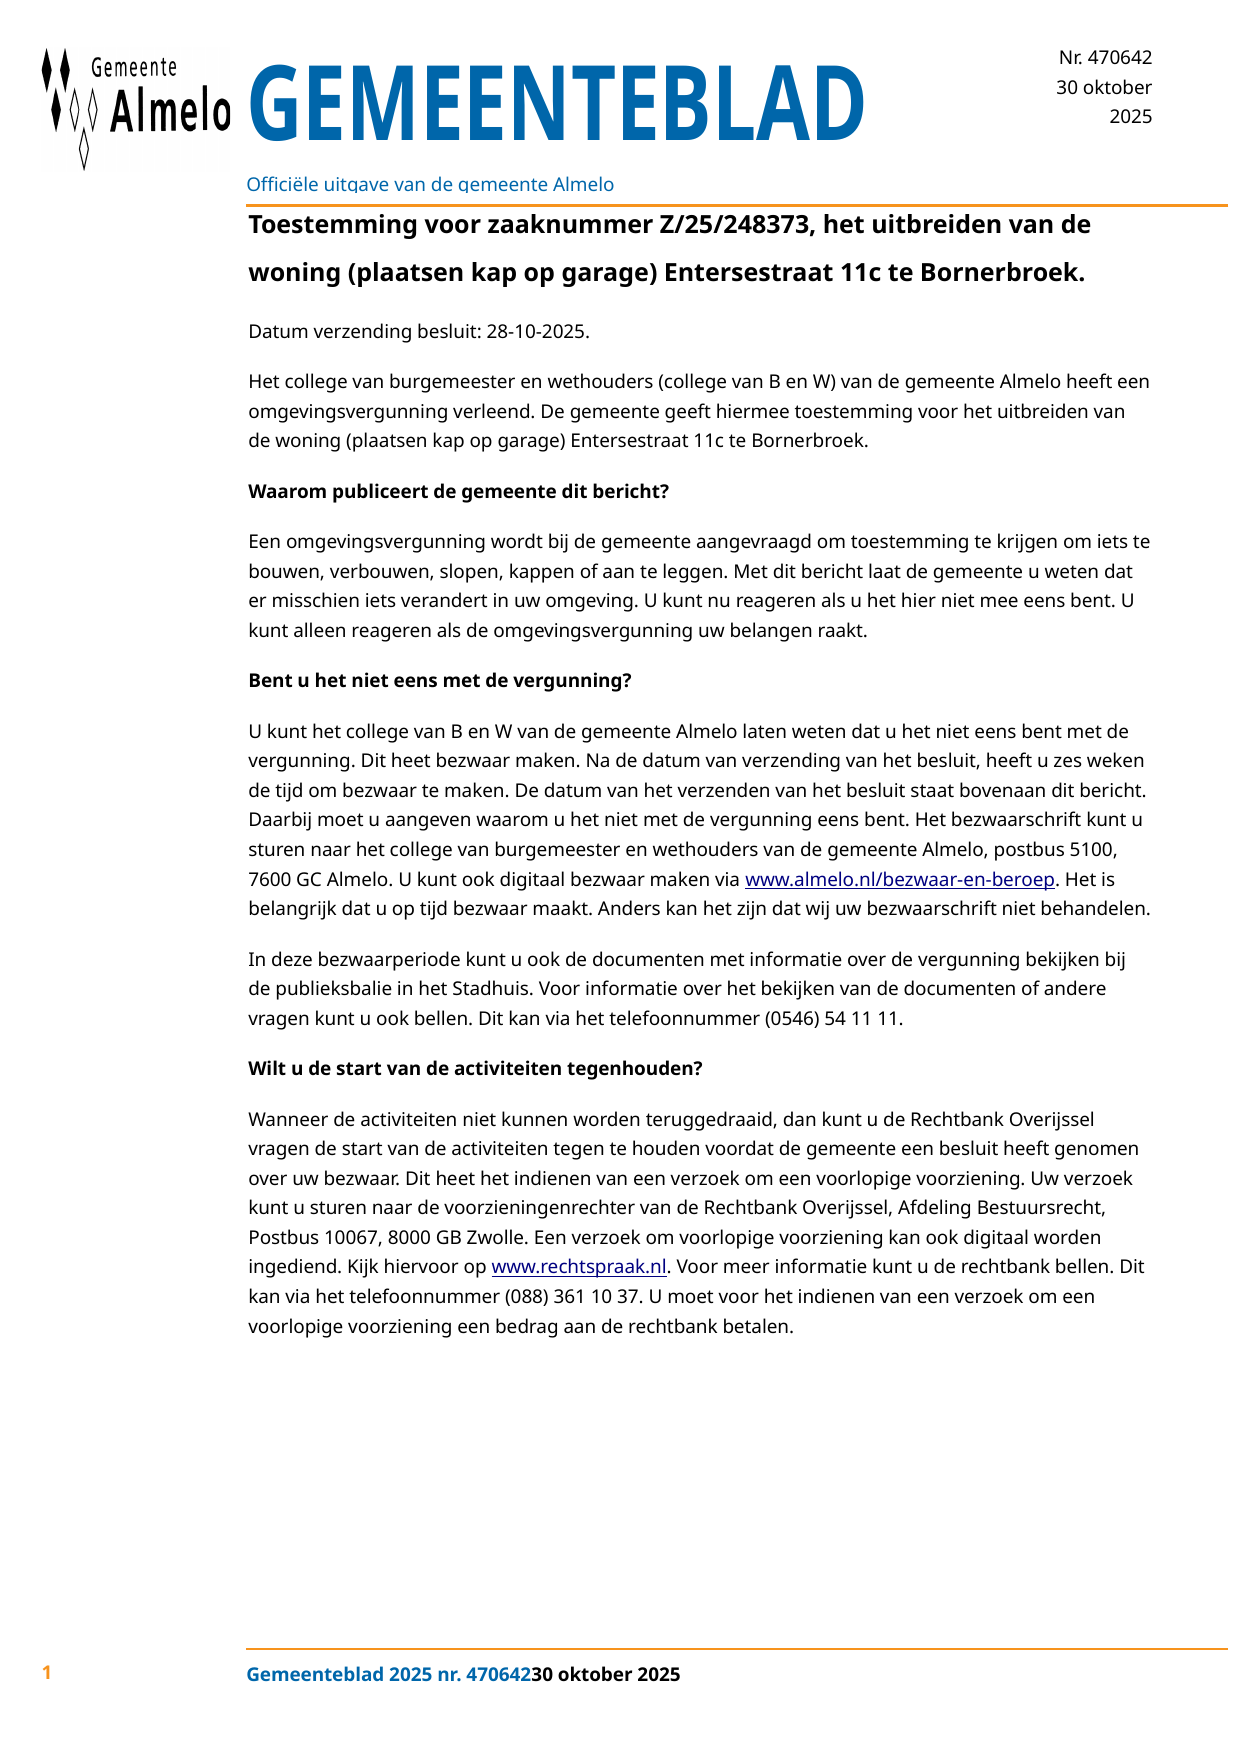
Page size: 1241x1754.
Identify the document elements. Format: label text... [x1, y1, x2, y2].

text Het college van burgemeester en wethouders (college van B en W) van de gemeente Almelo heeft een omgevingsvergunning verleend. De gemeente geeft hiermee toestemming voor het uitbreiden van de woning (plaatsen kap op garage) Entersestraat 11c te Bornerbroek. [248, 368, 1152, 453]
text Wilt u de start van de activiteiten tegenhouden? [248, 1055, 1152, 1081]
text Wanneer de activiteiten niet kunnen worden teruggedraaid, dan kunt u de Rechtbank Overijssel vragen de start van de activiteiten tegen te houden voordat de gemeente een besluit heeft genomen over uw bezwaar. Dit heet het indienen van een verzoek om een voorlopige voorziening. Uw verzoek kunt u sturen naar de voorzieningenrechter van de Rechtbank Overijssel, Afdeling Bestuursrecht, Postbus 10067, 8000 GB Zwolle. Een verzoek om voorlopige voorziening kan ook digitaal worden ingediend. Kijk hiervoor op www.rechtspraak.nl. Voor meer informatie kunt u de rechtbank bellen. Dit kan via het telefoonnummer (088) 361 10 37. U moet voor het indienen van een verzoek om een voorlopige voorziening een bedrag aan de rechtbank betalen. [248, 1106, 1152, 1339]
text Een omgevingsvergunning wordt bij de gemeente aangevraagd om toestemming te krijgen om iets te bouwen, verbouwen, slopen, kappen of aan te leggen. Met dit bericht laat de gemeente u weten dat er misschien iets verandert in uw omgeving. U kunt nu reageren als u het hier niet mee eens bent. U kunt alleen reageren als de omgevingsvergunning uw belangen raakt. [248, 528, 1152, 643]
text U kunt het college van B en W van de gemeente Almelo laten weten dat u het niet eens bent met de vergunning. Dit heet bezwaar maken. Na de datum van verzending van het besluit, heeft u zes weken de tijd om bezwaar te maken. De datum van het verzenden van het besluit staat bovenaan dit bericht. Daarbij moet u aangeven waarom u het niet met de vergunning eens bent. Het bezwaarschrift kunt u sturen naar het college van burgemeester en wethouders van de gemeente Almelo, postbus 5100, 7600 GC Almelo. U kunt ook digitaal bezwaar maken via www.almelo.nl/bezwaar-en-beroep. Het is belangrijk dat u op tijd bezwaar maakt. Anders kan het zijn dat wij uw bezwaarschrift niet behandelen. [248, 718, 1152, 921]
text Datum verzending besluit: 28-10-2025. [248, 318, 1152, 344]
text In deze bezwaarperiode kunt u ook de documenten met informatie over de vergunning bekijken bij de publieksbalie in het Stadhuis. Voor informatie over het bekijken van de documenten of andere vragen kunt u ook bellen. Dit kan via het telefoonnummer (0546) 54 11 11. [248, 946, 1152, 1031]
picture [41, 47, 231, 172]
text Waarom publiceert de gemeente dit bericht? [248, 478, 1152, 504]
text Bent u het niet eens met de vergunning? [248, 667, 1152, 693]
text Toestemming voor zaaknummer Z/25/248373, het uitbreiden van de woning (plaatsen kap op garage) Entersestraat 11c te Bornerbroek. [248, 207, 1152, 288]
